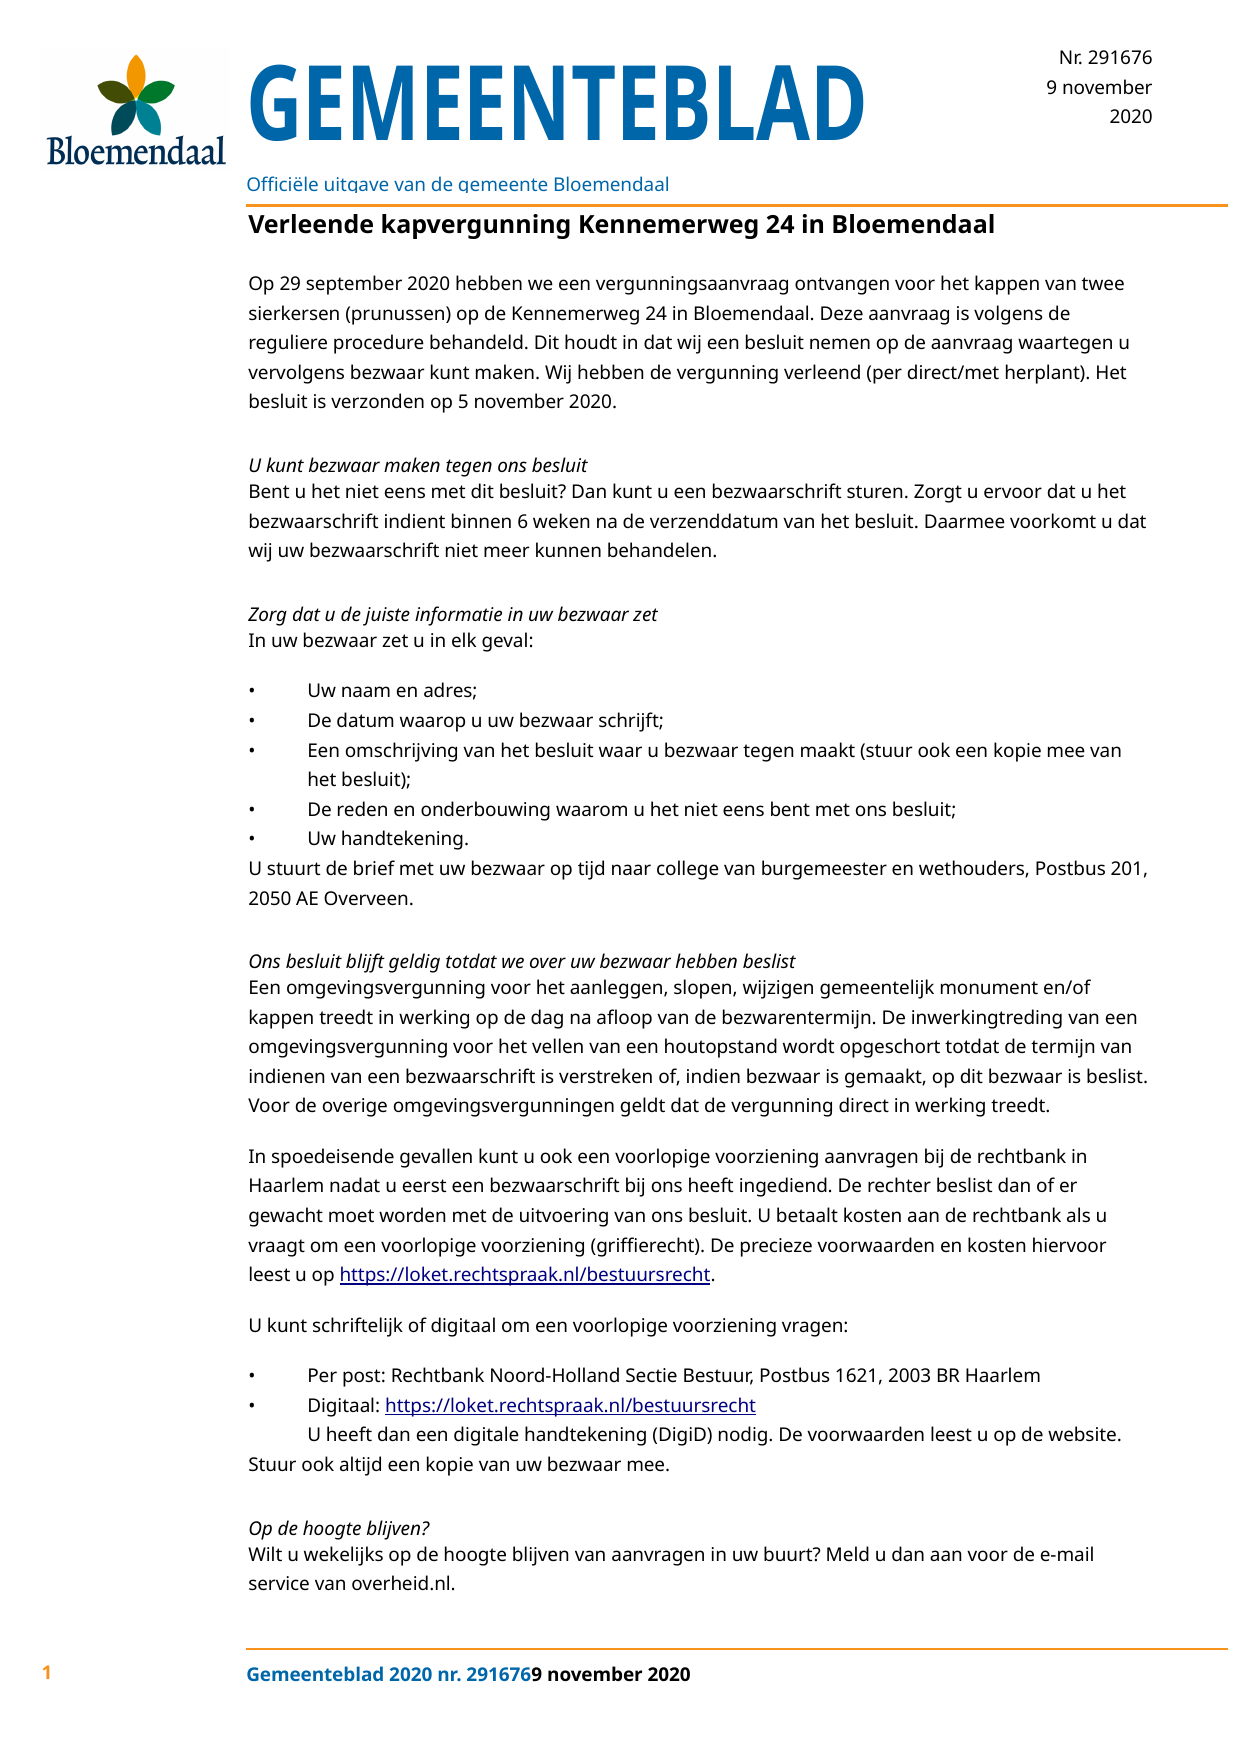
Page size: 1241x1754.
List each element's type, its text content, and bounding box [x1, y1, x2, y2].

text Wilt u wekelijks op de hoogte blijven van aanvragen in uw buurt? Meld u dan aan voor de e-mail service van overheid.nl. [248, 1541, 1152, 1596]
text Ons besluit blijft geldig totdat we over uw bezwaar hebben beslist [248, 949, 1152, 974]
text In uw bezwaar zet u in elk geval: [248, 627, 1152, 653]
text In spoedeisende gevallen kunt u ook een voorlopige voorziening aanvragen bij de rechtbank in Haarlem nadat u eerst een bezwaarschrift bij ons heeft ingediend. De rechter beslist dan of er gewacht moet worden met de uitvoering van ons besluit. U betaalt kosten aan de rechtbank als u vraagt om een voorlopige voorziening (griffierecht). De precieze voorwaarden en kosten hiervoor leest u op https://loket.rechtspraak.nl/bestuursrecht. [248, 1143, 1152, 1287]
picture [41, 47, 231, 172]
text U kunt bezwaar maken tegen ons besluit [248, 453, 1152, 478]
list Uw naam en adres; [248, 678, 1152, 703]
text Verleende kapvergunning Kennemerweg 24 in Bloemendaal [248, 207, 1152, 241]
list Een omschrijving van het besluit waar u bezwaar tegen maakt (stuur ook een kopie mee van het besluit); [248, 737, 1152, 792]
text Stuur ook altijd een kopie van uw bezwaar mee. [248, 1451, 1152, 1477]
text Zorg dat u de juiste informatie in uw bezwaar zet [248, 601, 1152, 627]
list De datum waarop u uw bezwaar schrijft; [248, 707, 1152, 733]
text Op 29 september 2020 hebben we een vergunningsaanvraag ontvangen voor het kappen van twee sierkersen (prunussen) op de Kennemerweg 24 in Bloemendaal. Deze aanvraag is volgens de reguliere procedure behandeld. Dit houdt in dat wij een besluit nemen op de aanvraag waartegen u vervolgens bezwaar kunt maken. Wij hebben de vergunning verleend (per direct/met herplant). Het besluit is verzonden op 5 november 2020. [248, 270, 1152, 414]
text Een omgevingsvergunning voor het aanleggen, slopen, wijzigen gemeentelijk monument en/of kappen treedt in werking op de dag na afloop van de bezwarentermijn. De inwerkingtreding van een omgevingsvergunning voor het vellen van een houtopstand wordt opgeschort totdat de termijn van indienen van een bezwaarschrift is verstreken of, indien bezwaar is gemaakt, op dit bezwaar is beslist. Voor de overige omgevingsvergunningen geldt dat de vergunning direct in werking treedt. [248, 974, 1152, 1118]
text Bent u het niet eens met dit besluit? Dan kunt u een bezwaarschrift sturen. Zorgt u ervoor dat u het bezwaarschrift indient binnen 6 weken na de verzenddatum van het besluit. Daarmee voorkomt u dat wij uw bezwaarschrift niet meer kunnen behandelen. [248, 478, 1152, 563]
text U kunt schriftelijk of digitaal om een voorlopige voorziening vragen: [248, 1312, 1152, 1338]
list U heeft dan een digitale handtekening (DigiD) nodig. De voorwaarden leest u op de website. [248, 1421, 1152, 1447]
text U stuurt de brief met uw bezwaar op tijd naar college van burgemeester en wethouders, Postbus 201, 2050 AE Overveen. [248, 855, 1152, 910]
text Op de hoogte blijven? [248, 1515, 1152, 1541]
list Uw handtekening. [248, 826, 1152, 851]
list Per post: Rechtbank Noord-Holland Sectie Bestuur, Postbus 1621, 2003 BR Haarlem [248, 1362, 1152, 1388]
list Digitaal: https://loket.rechtspraak.nl/bestuursrecht [248, 1392, 1152, 1418]
list De reden en onderbouwing waarom u het niet eens bent met ons besluit; [248, 796, 1152, 822]
